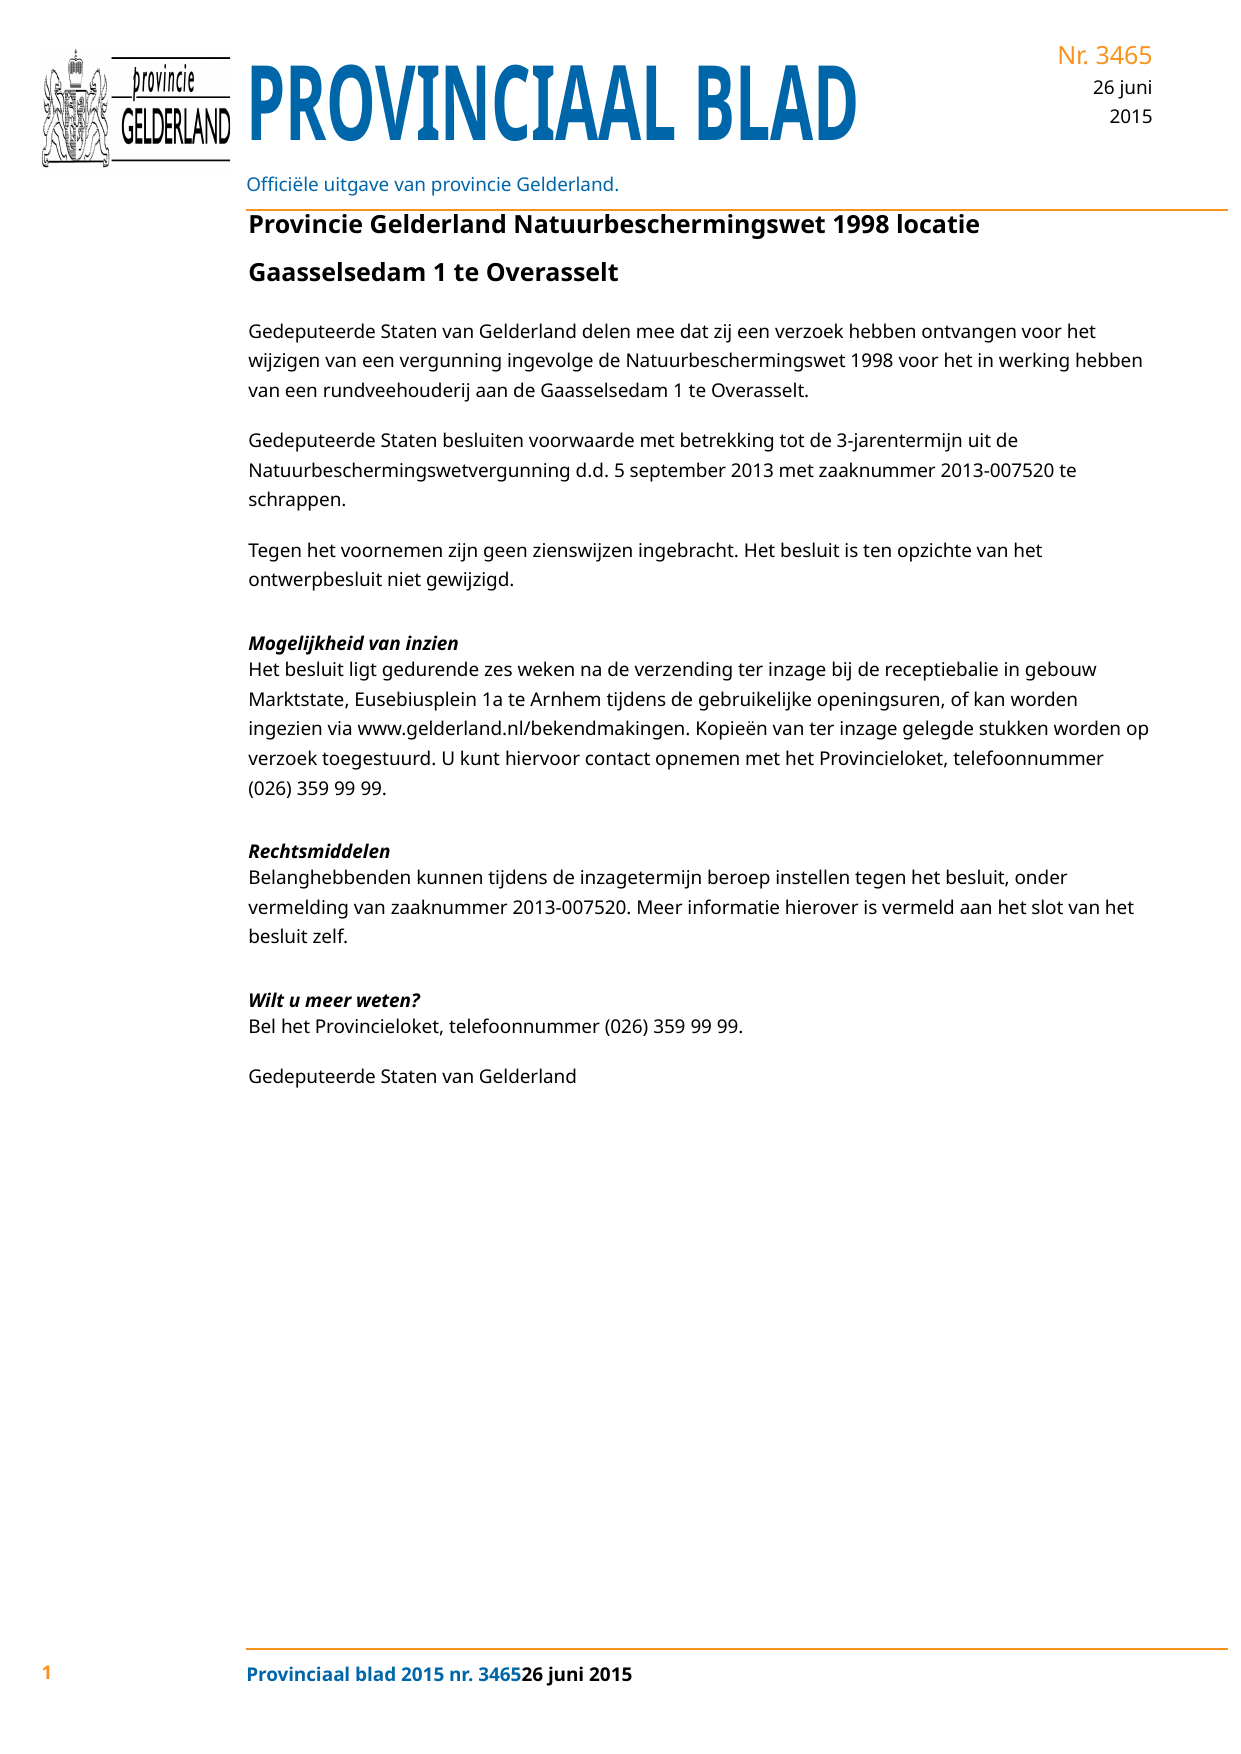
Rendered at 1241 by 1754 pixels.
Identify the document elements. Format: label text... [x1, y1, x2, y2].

picture [41, 47, 231, 172]
text Het besluit ligt gedurende zes weken na de verzending ter inzage bij de receptiebalie in gebouw Marktstate, Eusebiusplein 1a te Arnhem tijdens de gebruikelijke openingsuren, of kan worden ingezien via www.gelderland.nl/bekendmakingen. Kopieën van ter inzage gelegde stukken worden op verzoek toegestuurd. U kunt hiervoor contact opnemen met het Provincieloket, telefoonnummer (026) 359 99 99. [248, 656, 1152, 800]
text Tegen het voornemen zijn geen zienswijzen ingebracht. Het besluit is ten opzichte van het ontwerpbesluit niet gewijzigd. [248, 537, 1152, 592]
text Wilt u meer weten? [248, 987, 1152, 1013]
text Bel het Provincieloket, telefoonnummer (026) 359 99 99. [248, 1013, 1152, 1039]
text Gedeputeerde Staten besluiten voorwaarde met betrekking tot de 3-jarentermijn uit de Natuurbeschermingswetvergunning d.d. 5 september 2013 met zaaknummer 2013-007520 te schrappen. [248, 427, 1152, 512]
text Belanghebbenden kunnen tijdens de inzagetermijn beroep instellen tegen het besluit, onder vermelding van zaaknummer 2013-007520. Meer informatie hierover is vermeld aan het slot van het besluit zelf. [248, 864, 1152, 949]
text Provincie Gelderland Natuurbeschermingswet 1998 locatie Gaasselsedam 1 te Overasselt [248, 211, 1152, 288]
text Mogelijkheid van inzien [248, 631, 1152, 656]
text Gedeputeerde Staten van Gelderland [248, 1064, 1152, 1089]
text Rechtsmiddelen [248, 839, 1152, 864]
text Gedeputeerde Staten van Gelderland delen mee dat zij een verzoek hebben ontvangen voor het wijzigen van een vergunning ingevolge de Natuurbeschermingswet 1998 voor het in werking hebben van een rundveehouderij aan de Gaasselsedam 1 te Overasselt. [248, 318, 1152, 403]
